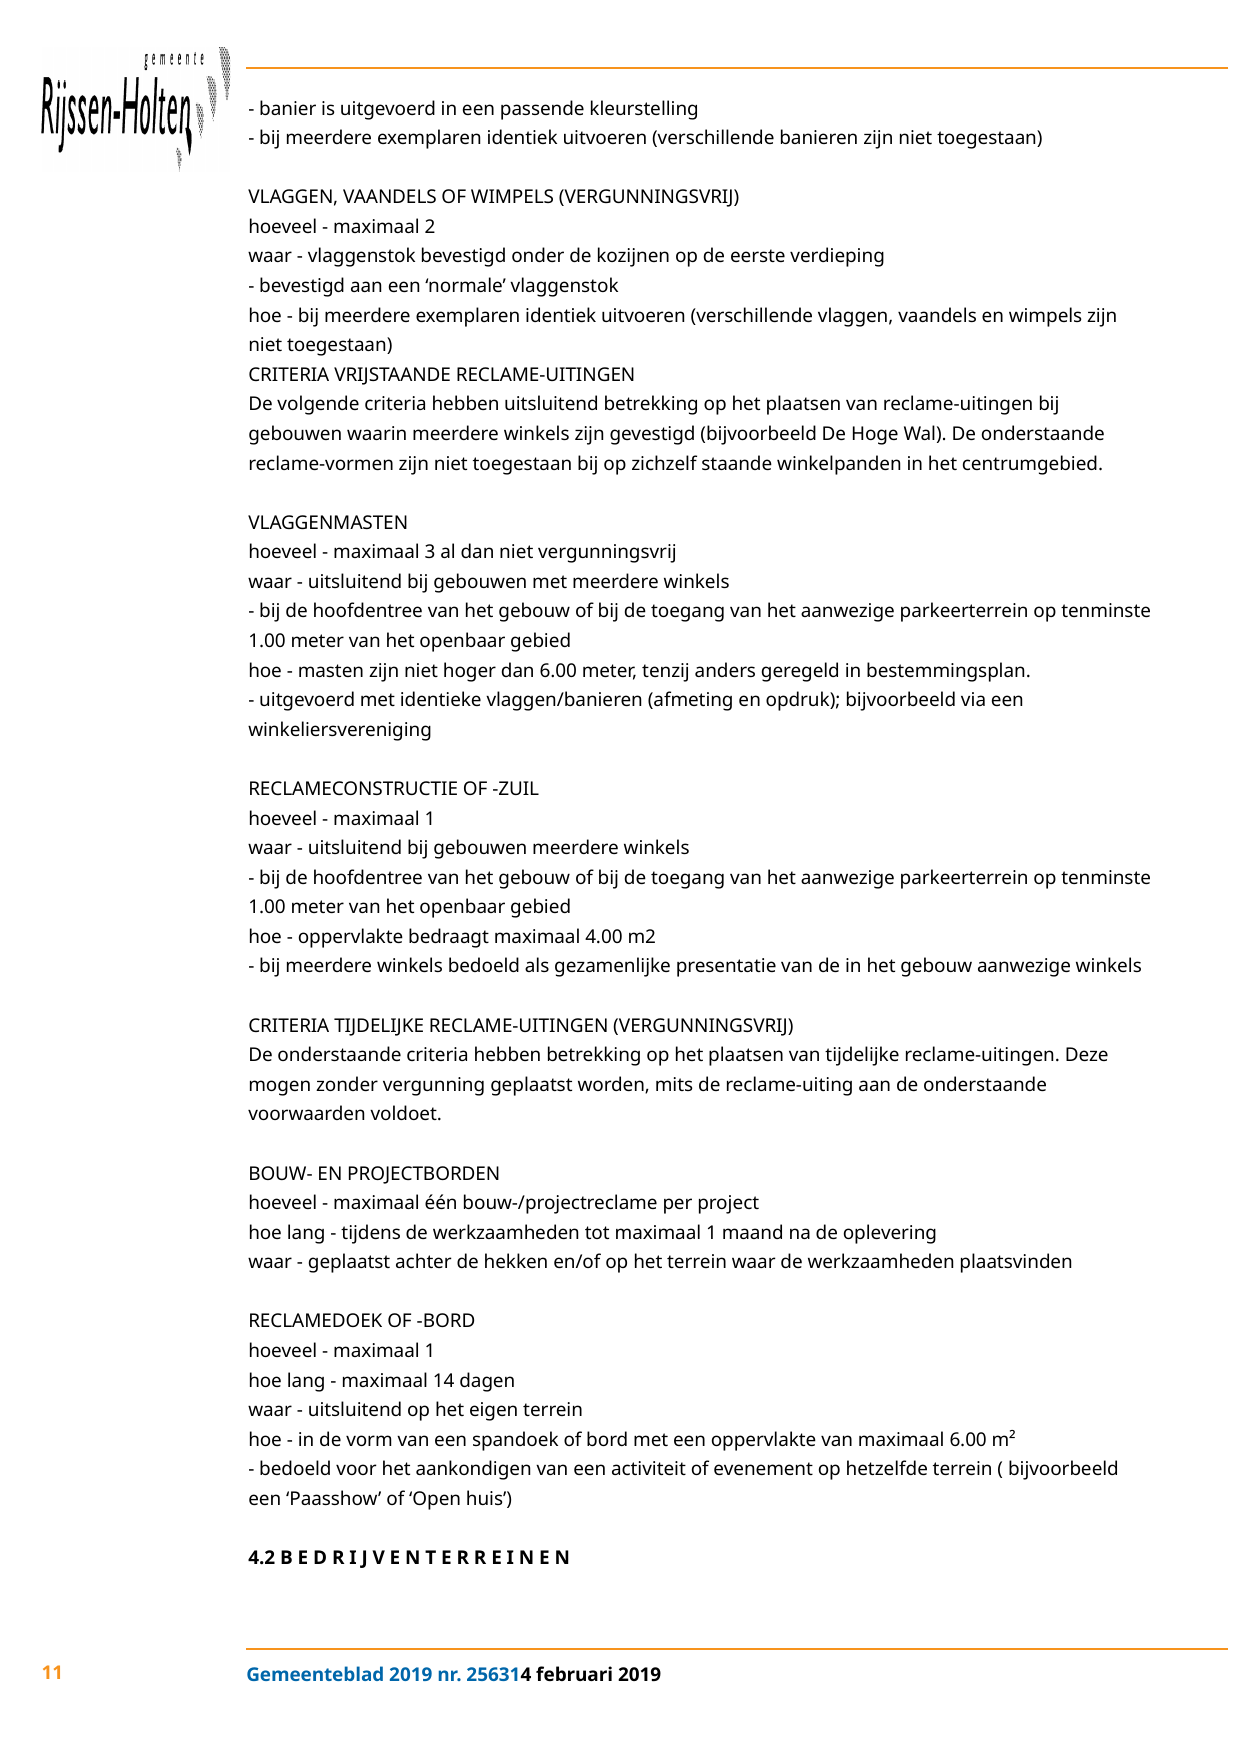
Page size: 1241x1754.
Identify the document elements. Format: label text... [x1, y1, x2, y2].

text - banier is uitgevoerd in een passende kleurstelling [248, 95, 1152, 121]
text De onderstaande criteria hebben betrekking op het plaatsen van tijdelijke reclame-uitingen. Deze mogen zonder vergunning geplaatst worden, mits de reclame-uiting aan de onderstaande voorwaarden voldoet. [248, 1041, 1152, 1126]
text hoeveel - maximaal 1 [248, 805, 1152, 831]
text waar - uitsluitend op het eigen terrein [248, 1396, 1152, 1422]
text VLAGGEN, VAANDELS OF WIMPELS (VERGUNNINGSVRIJ) [248, 183, 1152, 209]
text hoe - oppervlakte bedraagt maximaal 4.00 m2 [248, 923, 1152, 949]
text waar - uitsluitend bij gebouwen meerdere winkels [248, 834, 1152, 860]
text RECLAMECONSTRUCTIE OF -ZUIL [248, 775, 1152, 801]
text hoe - in de vorm van een spandoek of bord met een oppervlakte van maximaal 6.00 m² [248, 1426, 1152, 1452]
text - bij de hoofdentree van het gebouw of bij de toegang van het aanwezige parkeerterrein op tenminste 1.00 meter van het openbaar gebied [248, 864, 1152, 919]
text - bedoeld voor het aankondigen van een activiteit of evenement op hetzelfde terrein ( bijvoorbeeld een ‘Paasshow’ of ‘Open huis’) [248, 1456, 1152, 1511]
text hoe lang - tijdens de werkzaamheden tot maximaal 1 maand na de oplevering [248, 1219, 1152, 1245]
text RECLAMEDOEK OF -BORD [248, 1308, 1152, 1333]
text hoeveel - maximaal 3 al dan niet vergunningsvrij [248, 538, 1152, 564]
picture [41, 47, 231, 172]
text waar - vlaggenstok bevestigd onder de kozijnen op de eerste verdieping [248, 243, 1152, 268]
text waar - uitsluitend bij gebouwen met meerdere winkels [248, 568, 1152, 594]
text - uitgevoerd met identieke vlaggen/banieren (afmeting en opdruk); bijvoorbeeld via een winkeliersvereniging [248, 686, 1152, 742]
text CRITERIA TIJDELIJKE RECLAME-UITINGEN (VERGUNNINGSVRIJ) [248, 1012, 1152, 1038]
text 4.2 B E D R I J V E N T E R R E I N E N [248, 1544, 1152, 1570]
text hoe lang - maximaal 14 dagen [248, 1367, 1152, 1393]
text - bevestigd aan een ‘normale’ vlaggenstok [248, 272, 1152, 298]
text VLAGGENMASTEN [248, 509, 1152, 535]
text - bij meerdere winkels bedoeld als gezamenlijke presentatie van de in het gebouw aanwezige winkels [248, 953, 1152, 978]
text - bij meerdere exemplaren identiek uitvoeren (verschillende banieren zijn niet toegestaan) [248, 124, 1152, 150]
text - bij de hoofdentree van het gebouw of bij de toegang van het aanwezige parkeerterrein op tenminste 1.00 meter van het openbaar gebied [248, 598, 1152, 653]
text CRITERIA VRIJSTAANDE RECLAME-UITINGEN [248, 361, 1152, 387]
text waar - geplaatst achter de hekken en/of op het terrein waar de werkzaamheden plaatsvinden [248, 1248, 1152, 1274]
text hoeveel - maximaal 1 [248, 1337, 1152, 1363]
text De volgende criteria hebben uitsluitend betrekking op het plaatsen van reclame-uitingen bij gebouwen waarin meerdere winkels zijn gevestigd (bijvoorbeeld De Hoge Wal). De onderstaande reclame-vormen zijn niet toegestaan bij op zichzelf staande winkelpanden in het centrumgebied. [248, 391, 1152, 476]
text hoe - bij meerdere exemplaren identiek uitvoeren (verschillende vlaggen, vaandels en wimpels zijn niet toegestaan) [248, 302, 1152, 357]
text hoeveel - maximaal 2 [248, 213, 1152, 239]
text hoeveel - maximaal één bouw-/projectreclame per project [248, 1189, 1152, 1215]
text hoe - masten zijn niet hoger dan 6.00 meter, tenzij anders geregeld in bestemmingsplan. [248, 657, 1152, 683]
text BOUW- EN PROJECTBORDEN [248, 1160, 1152, 1186]
